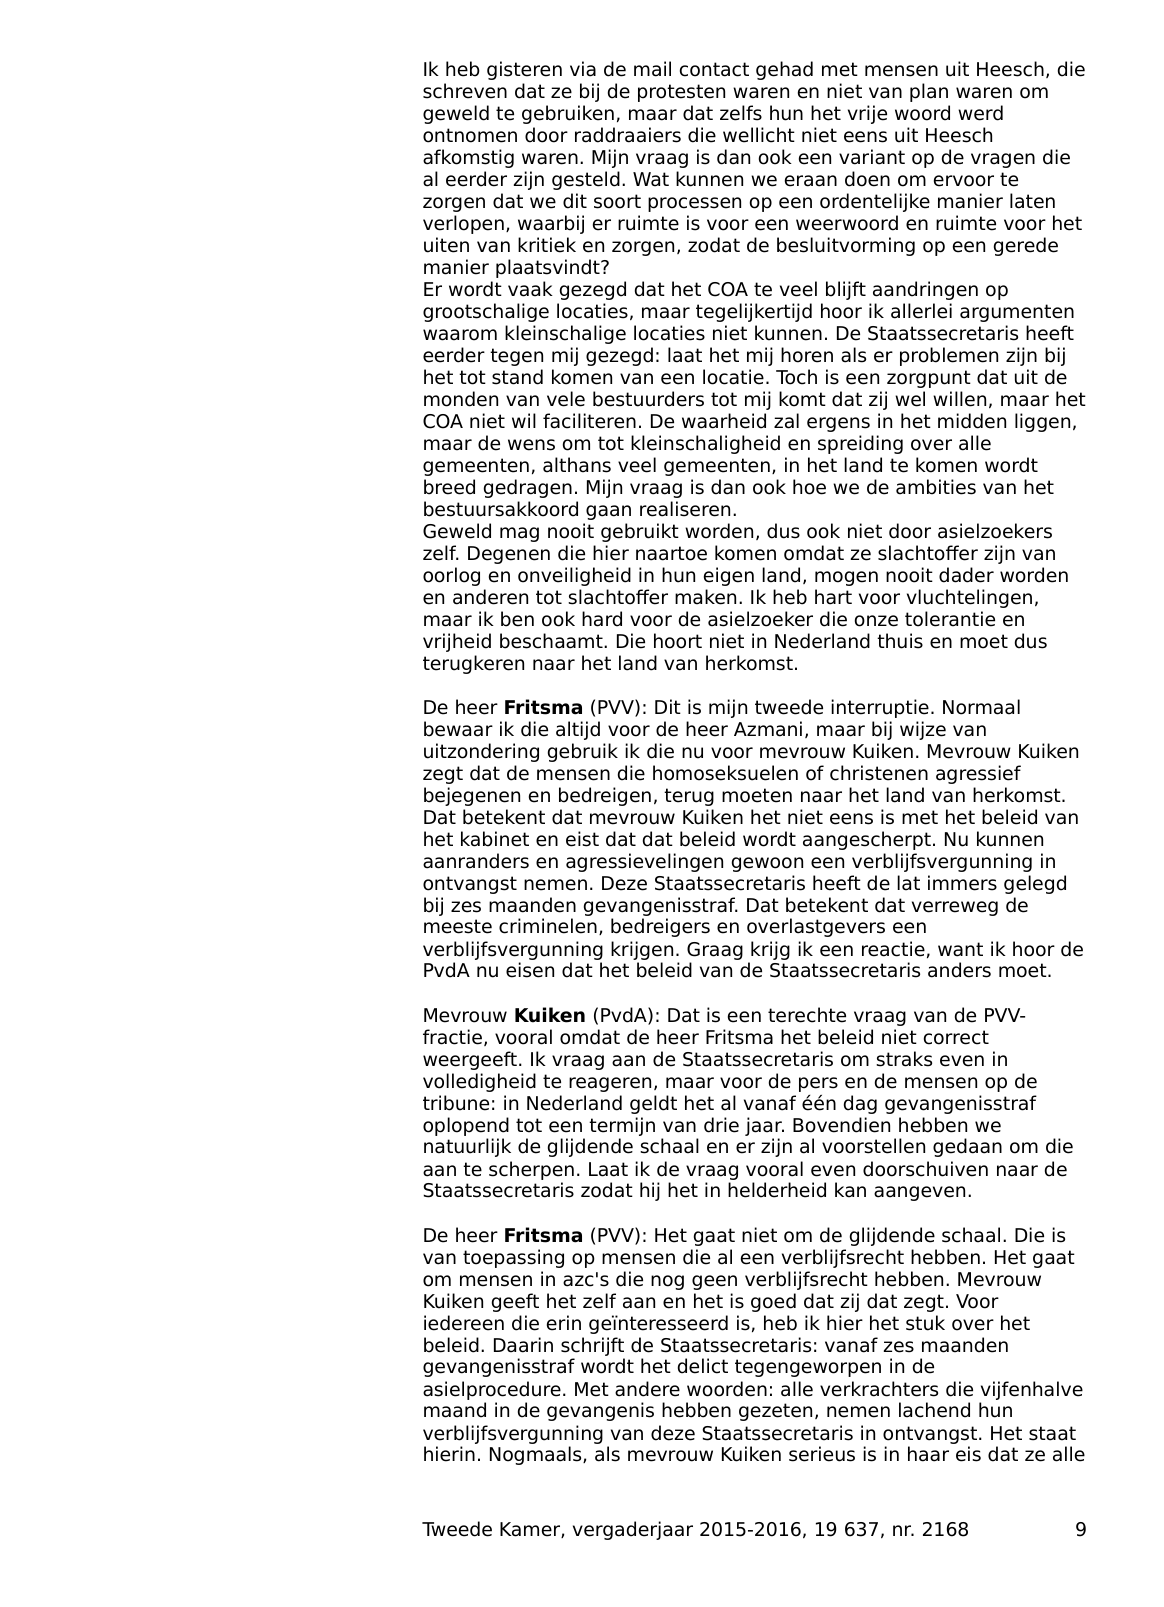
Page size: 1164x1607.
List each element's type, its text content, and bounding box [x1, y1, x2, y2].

text Er wordt vaak gezegd dat het COA te veel blijft aandringen op grootschalige locaties, maar tegelijkertijd hoor ik allerlei argumenten waarom kleinschalige locaties niet kunnen. De Staatssecretaris heeft eerder tegen mij gezegd: laat het mij horen als er problemen zijn bij het tot stand komen van een locatie. Toch is een zorgpunt dat uit de monden van vele bestuurders tot mij komt dat zij wel willen, maar het COA niet wil faciliteren. De waarheid zal ergens in het midden liggen, maar de wens om tot kleinschaligheid en spreiding over alle gemeenten, althans veel gemeenten, in het land te komen wordt breed gedragen. Mijn vraag is dan ook hoe we de ambities van het bestuursakkoord gaan realiseren. [422, 279, 1087, 521]
text Geweld mag nooit gebruikt worden, dus ook niet door asielzoekers zelf. Degenen die hier naartoe komen omdat ze slachtoffer zijn van oorlog en onveiligheid in hun eigen land, mogen nooit dader worden en anderen tot slachtoffer maken. Ik heb hart voor vluchtelingen, maar ik ben ook hard voor de asielzoeker die onze tolerantie en vrijheid beschaamt. Die hoort niet in Nederland thuis en moet dus terugkeren naar het land van herkomst. [422, 521, 1087, 674]
text Ik heb gisteren via de mail contact gehad met mensen uit Heesch, die schreven dat ze bij de protesten waren en niet van plan waren om geweld te gebruiken, maar dat zelfs hun het vrije woord werd ontnomen door raddraaiers die wellicht niet eens uit Heesch afkomstig waren. Mijn vraag is dan ook een variant op de vragen die al eerder zijn gesteld. Wat kunnen we eraan doen om ervoor te zorgen dat we dit soort processen op een ordentelijke manier laten verlopen, waarbij er ruimte is voor een weerwoord en ruimte voor het uiten van kritiek en zorgen, zodat de besluitvorming op een gerede manier plaatsvindt? [422, 59, 1087, 279]
text De heer Fritsma (PVV): Het gaat niet om de glijdende schaal. Die is van toepassing op mensen die al een verblijfsrecht hebben. Het gaat om mensen in azc's die nog geen verblijfsrecht hebben. Mevrouw Kuiken geeft het zelf aan en het is goed dat zij dat zegt. Voor iedereen die erin geïnteresseerd is, heb ik hier het stuk over het beleid. Daarin schrijft de Staatssecretaris: vanaf zes maanden gevangenisstraf wordt het delict tegengeworpen in de asielprocedure. Met andere woorden: alle verkrachters die vijfenhalve maand in de gevangenis hebben gezeten, nemen lachend hun verblijfsvergunning van deze Staatssecretaris in ontvangst. Het staat hierin. Nogmaals, als mevrouw Kuiken serieus is in haar eis dat ze alle [422, 1224, 1087, 1466]
text De heer Fritsma (PVV): Dit is mijn tweede interruptie. Normaal bewaar ik die altijd voor de heer Azmani, maar bij wijze van uitzondering gebruik ik die nu voor mevrouw Kuiken. Mevrouw Kuiken zegt dat de mensen die homoseksuelen of christenen agressief bejegenen en bedreigen, terug moeten naar het land van herkomst. Dat betekent dat mevrouw Kuiken het niet eens is met het beleid van het kabinet en eist dat dat beleid wordt aangescherpt. Nu kunnen aanranders en agressievelingen gewoon een verblijfsvergunning in ontvangst nemen. Deze Staatssecretaris heeft de lat immers gelegd bij zes maanden gevangenisstraf. Dat betekent dat verreweg de meeste criminelen, bedreigers en overlastgevers een verblijfsvergunning krijgen. Graag krijg ik een reactie, want ik hoor de PvdA nu eisen dat het beleid van de Staatssecretaris anders moet. [422, 697, 1087, 982]
text Mevrouw Kuiken (PvdA): Dat is een terechte vraag van de PVV-fractie, vooral omdat de heer Fritsma het beleid niet correct weergeeft. Ik vraag aan de Staatssecretaris om straks even in volledigheid te reageren, maar voor de pers en de mensen op de tribune: in Nederland geldt het al vanaf één dag gevangenisstraf oplopend tot een termijn van drie jaar. Bovendien hebben we natuurlijk de glijdende schaal en er zijn al voorstellen gedaan om die aan te scherpen. Laat ik de vraag vooral even doorschuiven naar de Staatssecretaris zodat hij het in helderheid kan aangeven. [422, 1004, 1087, 1202]
